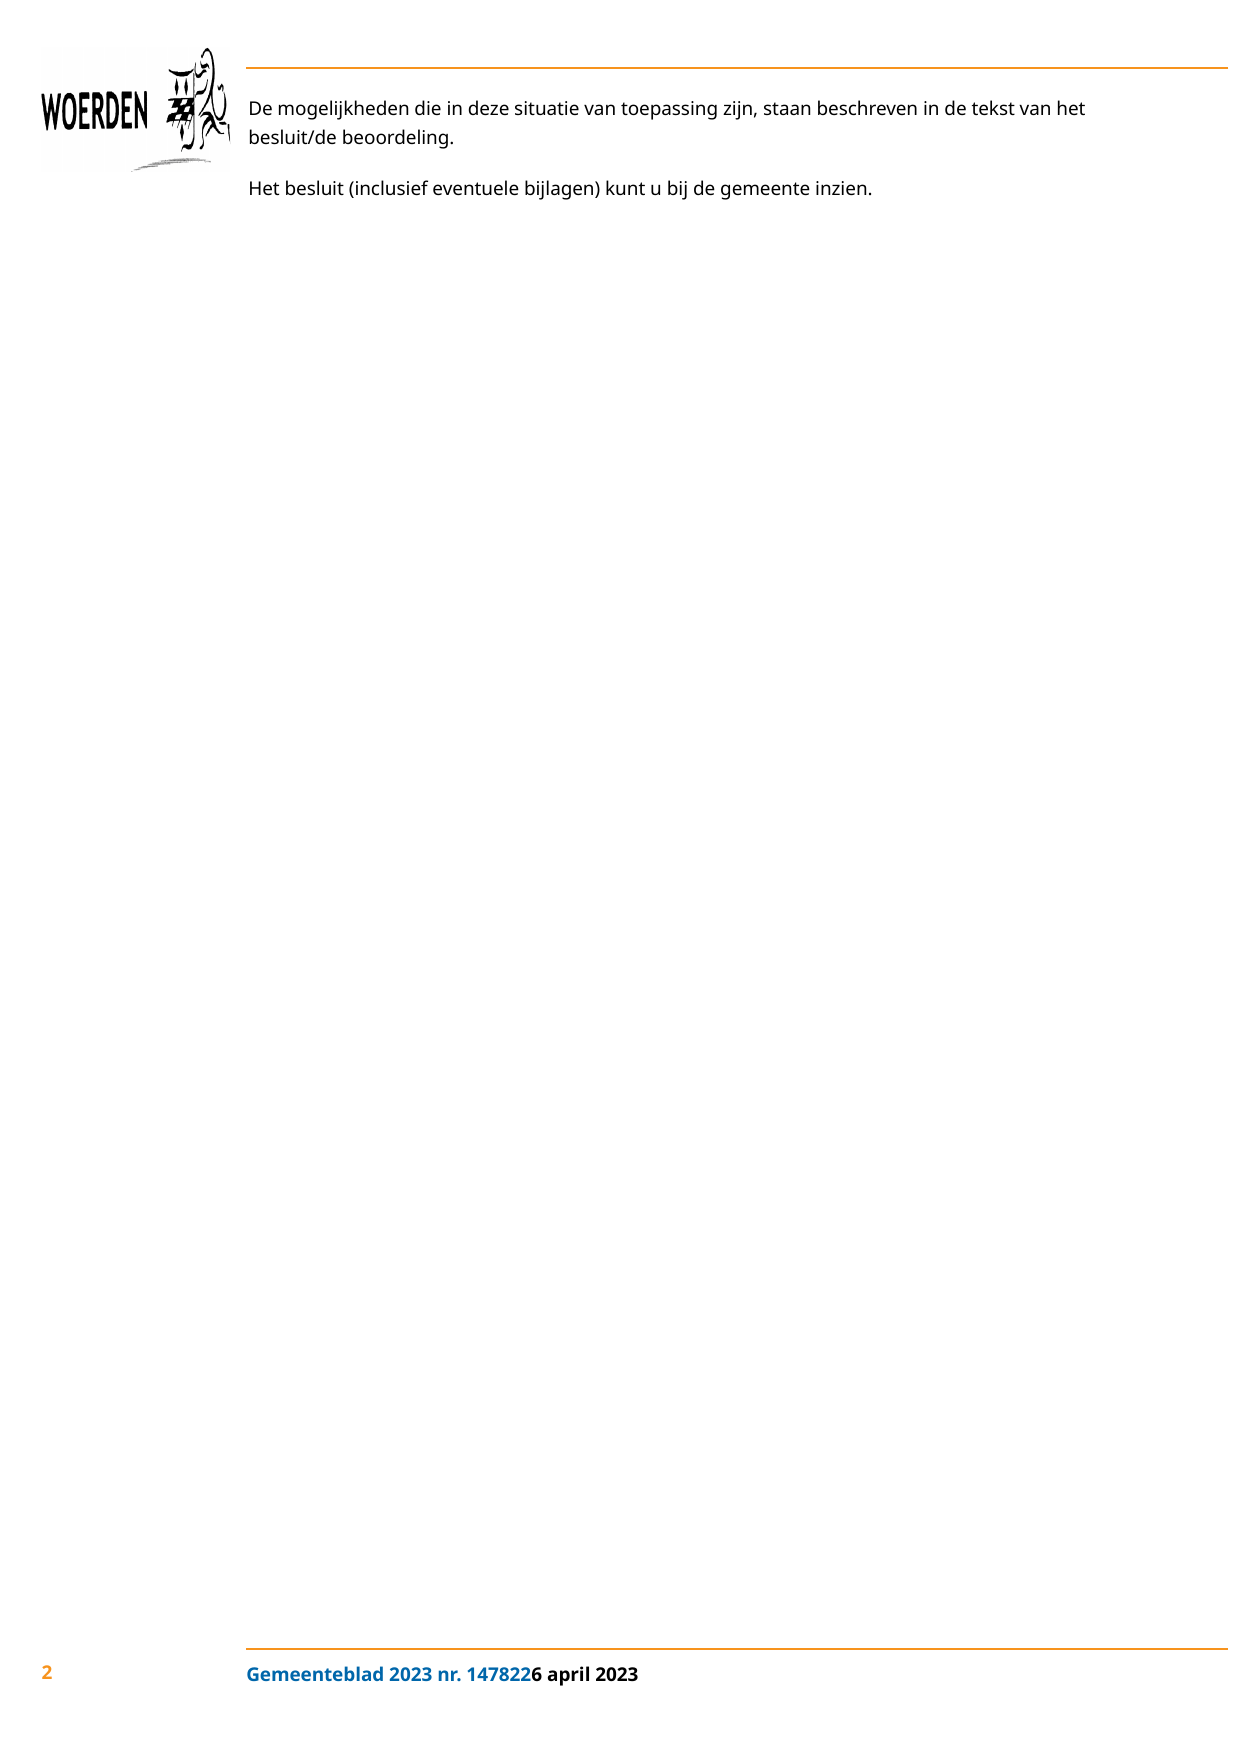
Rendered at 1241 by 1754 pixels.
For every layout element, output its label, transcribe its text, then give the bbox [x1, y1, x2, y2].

text Het besluit (inclusief eventuele bijlagen) kunt u bij de gemeente inzien. [248, 175, 1152, 201]
picture [41, 47, 231, 172]
text De mogelijkheden die in deze situatie van toepassing zijn, staan beschreven in de tekst van het besluit/de beoordeling. [248, 95, 1152, 150]
